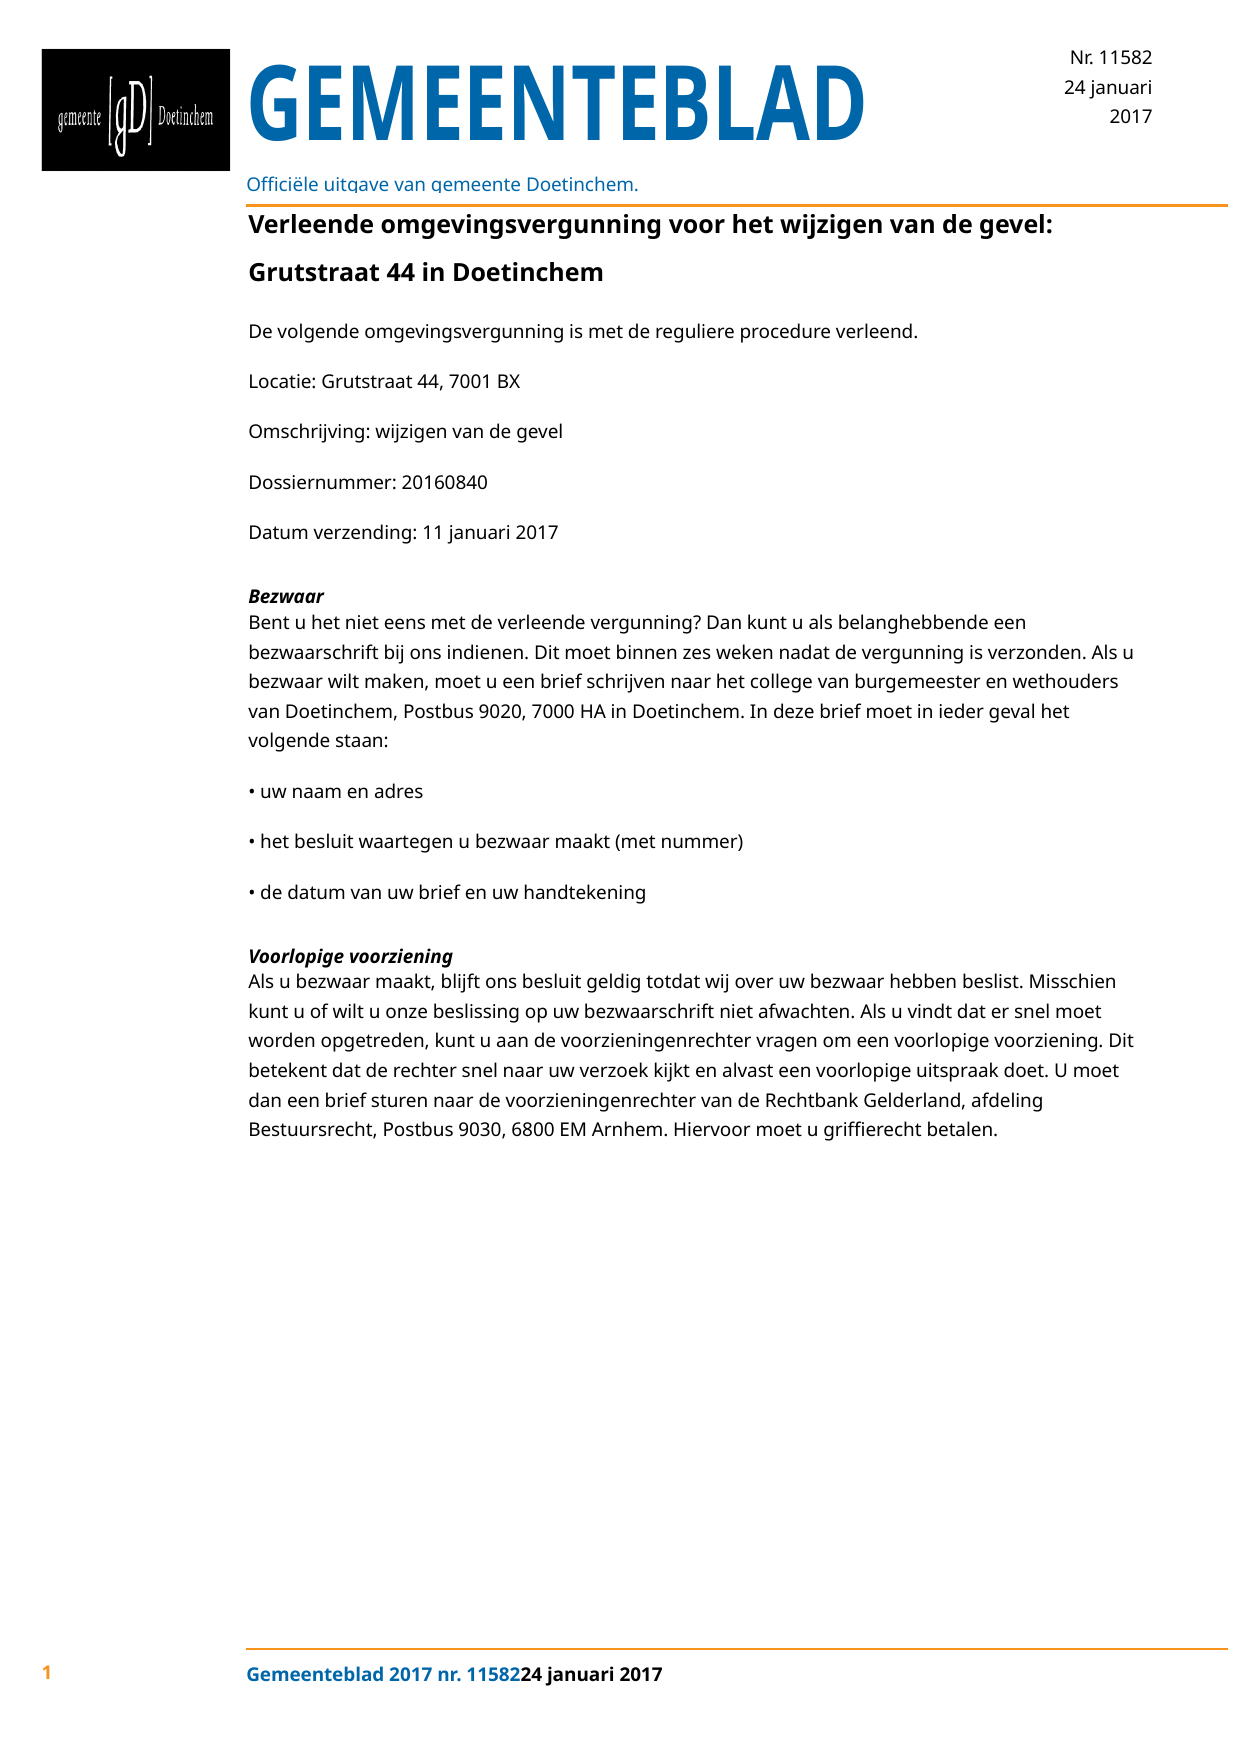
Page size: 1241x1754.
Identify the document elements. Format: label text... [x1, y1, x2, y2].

text Als u bezwaar maakt, blijft ons besluit geldig totdat wij over uw bezwaar hebben beslist. Misschien kunt u of wilt u onze beslissing op uw bezwaarschrift niet afwachten. Als u vindt dat er snel moet worden opgetreden, kunt u aan de voorzieningenrechter vragen om een voorlopige voorziening. Dit betekent dat de rechter snel naar uw verzoek kijkt en alvast een voorlopige uitspraak doet. U moet dan een brief sturen naar de voorzieningenrechter van de Rechtbank Gelderland, afdeling Bestuursrecht, Postbus 9030, 6800 EM Arnhem. Hiervoor moet u griffierecht betalen. [248, 968, 1152, 1142]
text Dossiernummer: 20160840 [248, 469, 1152, 495]
text Omschrijving: wijzigen van de gevel [248, 419, 1152, 444]
text Voorlopige voorziening [248, 943, 1152, 968]
text Locatie: Grutstraat 44, 7001 BX [248, 368, 1152, 394]
text • de datum van uw brief en uw handtekening [248, 879, 1152, 904]
text De volgende omgevingsvergunning is met de reguliere procedure verleend. [248, 318, 1152, 344]
picture [41, 47, 231, 172]
text Datum verzending: 11 januari 2017 [248, 519, 1152, 545]
text Bezwaar [248, 583, 1152, 609]
text Verleende omgevingsvergunning voor het wijzigen van de gevel: Grutstraat 44 in Doetinchem [248, 207, 1152, 288]
text • uw naam en adres [248, 778, 1152, 804]
text • het besluit waartegen u bezwaar maakt (met nummer) [248, 828, 1152, 854]
text Bent u het niet eens met de verleende vergunning? Dan kunt u als belanghebbende een bezwaarschrift bij ons indienen. Dit moet binnen zes weken nadat de vergunning is verzonden. Als u bezwaar wilt maken, moet u een brief schrijven naar het college van burgemeester en wethouders van Doetinchem, Postbus 9020, 7000 HA in Doetinchem. In deze brief moet in ieder geval het volgende staan: [248, 609, 1152, 753]
